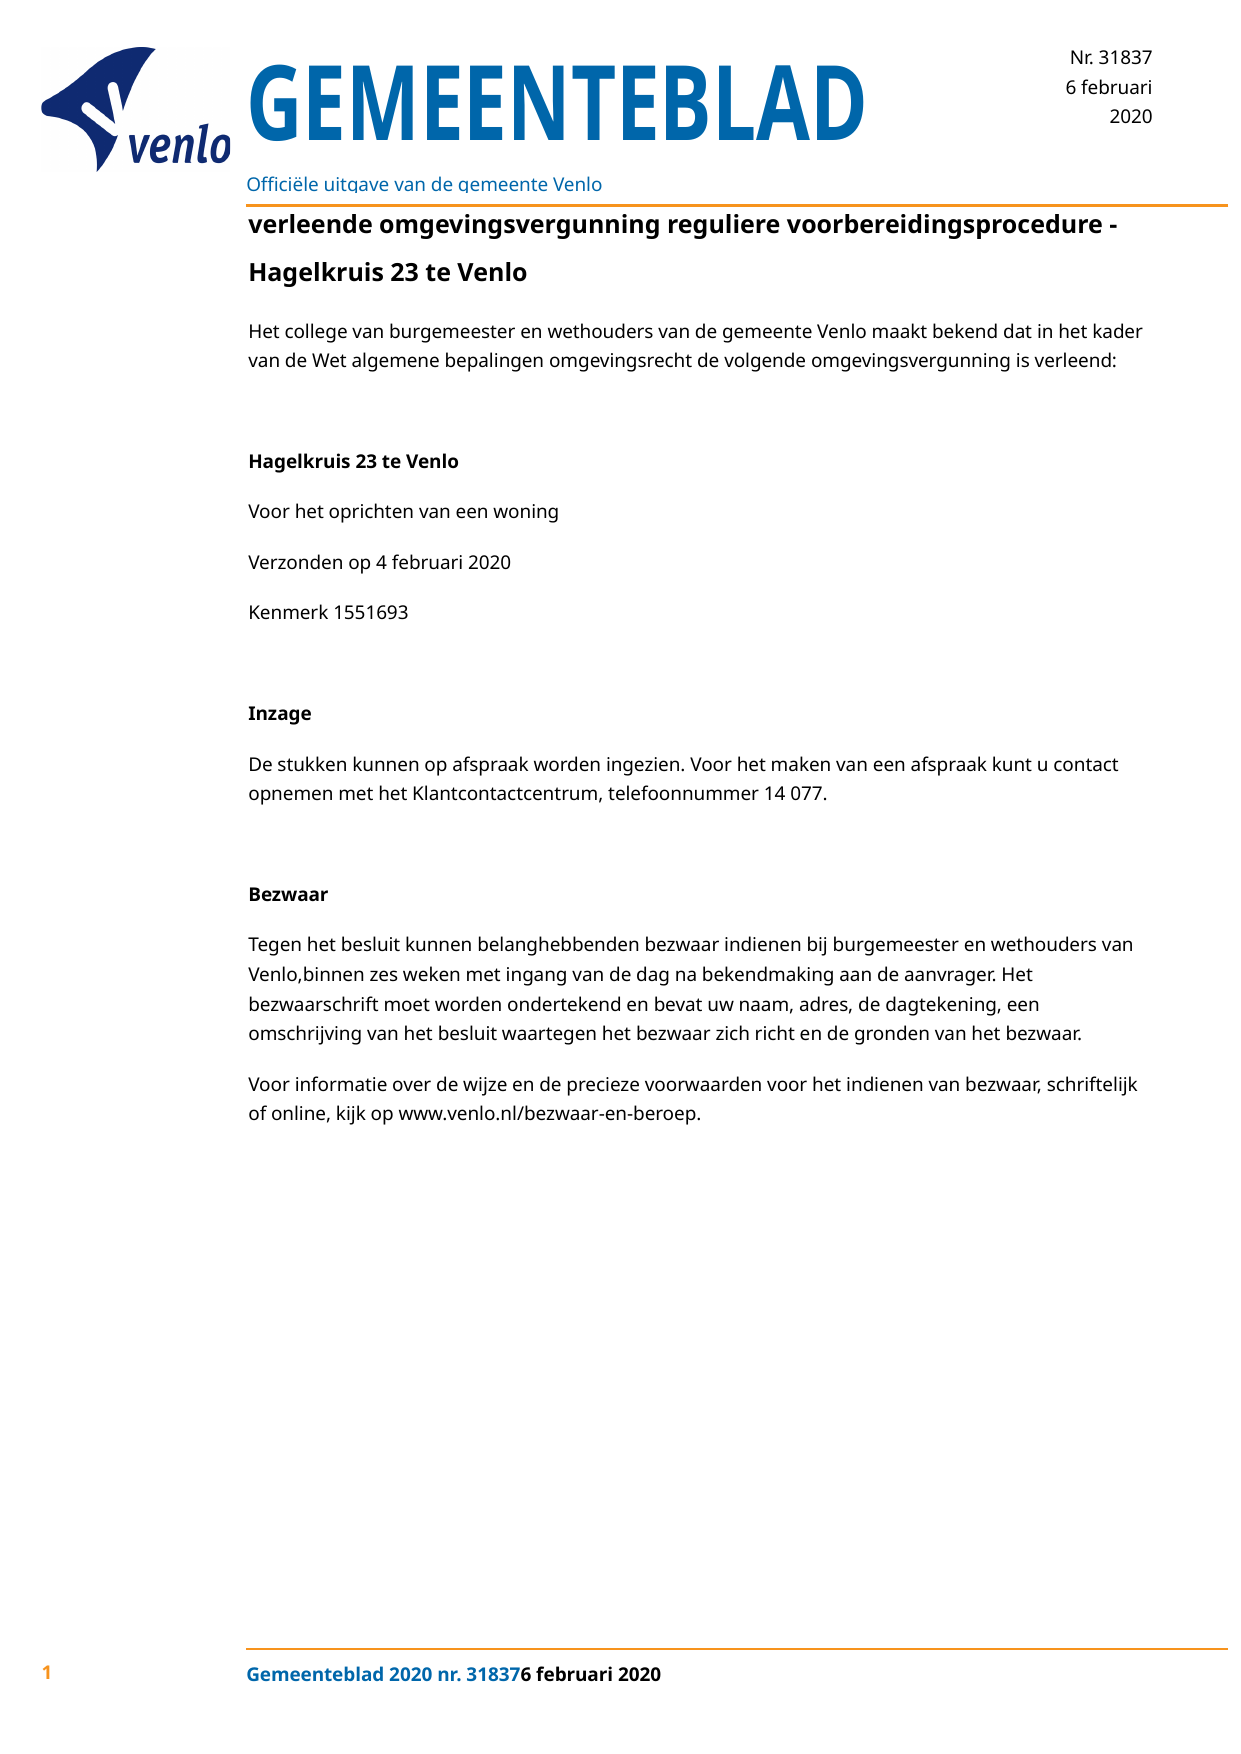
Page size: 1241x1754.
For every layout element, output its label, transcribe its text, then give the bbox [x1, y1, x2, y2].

text Het college van burgemeester en wethouders van de gemeente Venlo maakt bekend dat in het kader van de Wet algemene bepalingen omgevingsrecht de volgende omgevingsvergunning is verleend: [248, 318, 1152, 373]
text Inzage [248, 700, 1152, 726]
text De stukken kunnen op afspraak worden ingezien. Voor het maken van een afspraak kunt u contact opnemen met het Klantcontactcentrum, telefoonnummer 14 077. [248, 751, 1152, 806]
text Verzonden op 4 februari 2020 [248, 549, 1152, 575]
text Voor het oprichten van een woning [248, 499, 1152, 524]
text Hagelkruis 23 te Venlo [248, 448, 1152, 474]
text Tegen het besluit kunnen belanghebbenden bezwaar indienen bij burgemeester en wethouders van Venlo,binnen zes weken met ingang van de dag na bekendmaking aan de aanvrager. Het bezwaarschrift moet worden ondertekend en bevat uw naam, adres, de dagtekening, een omschrijving van het besluit waartegen het bezwaar zich richt en de gronden van het bezwaar. [248, 932, 1152, 1046]
text Bezwaar [248, 881, 1152, 907]
picture [41, 47, 231, 172]
text Voor informatie over de wijze en de precieze voorwaarden voor het indienen van bezwaar, schriftelijk of online, kijk op www.venlo.nl/bezwaar-en-beroep. [248, 1071, 1152, 1126]
text verleende omgevingsvergunning reguliere voorbereidingsprocedure - Hagelkruis 23 te Venlo [248, 207, 1152, 288]
text Kenmerk 1551693 [248, 599, 1152, 625]
